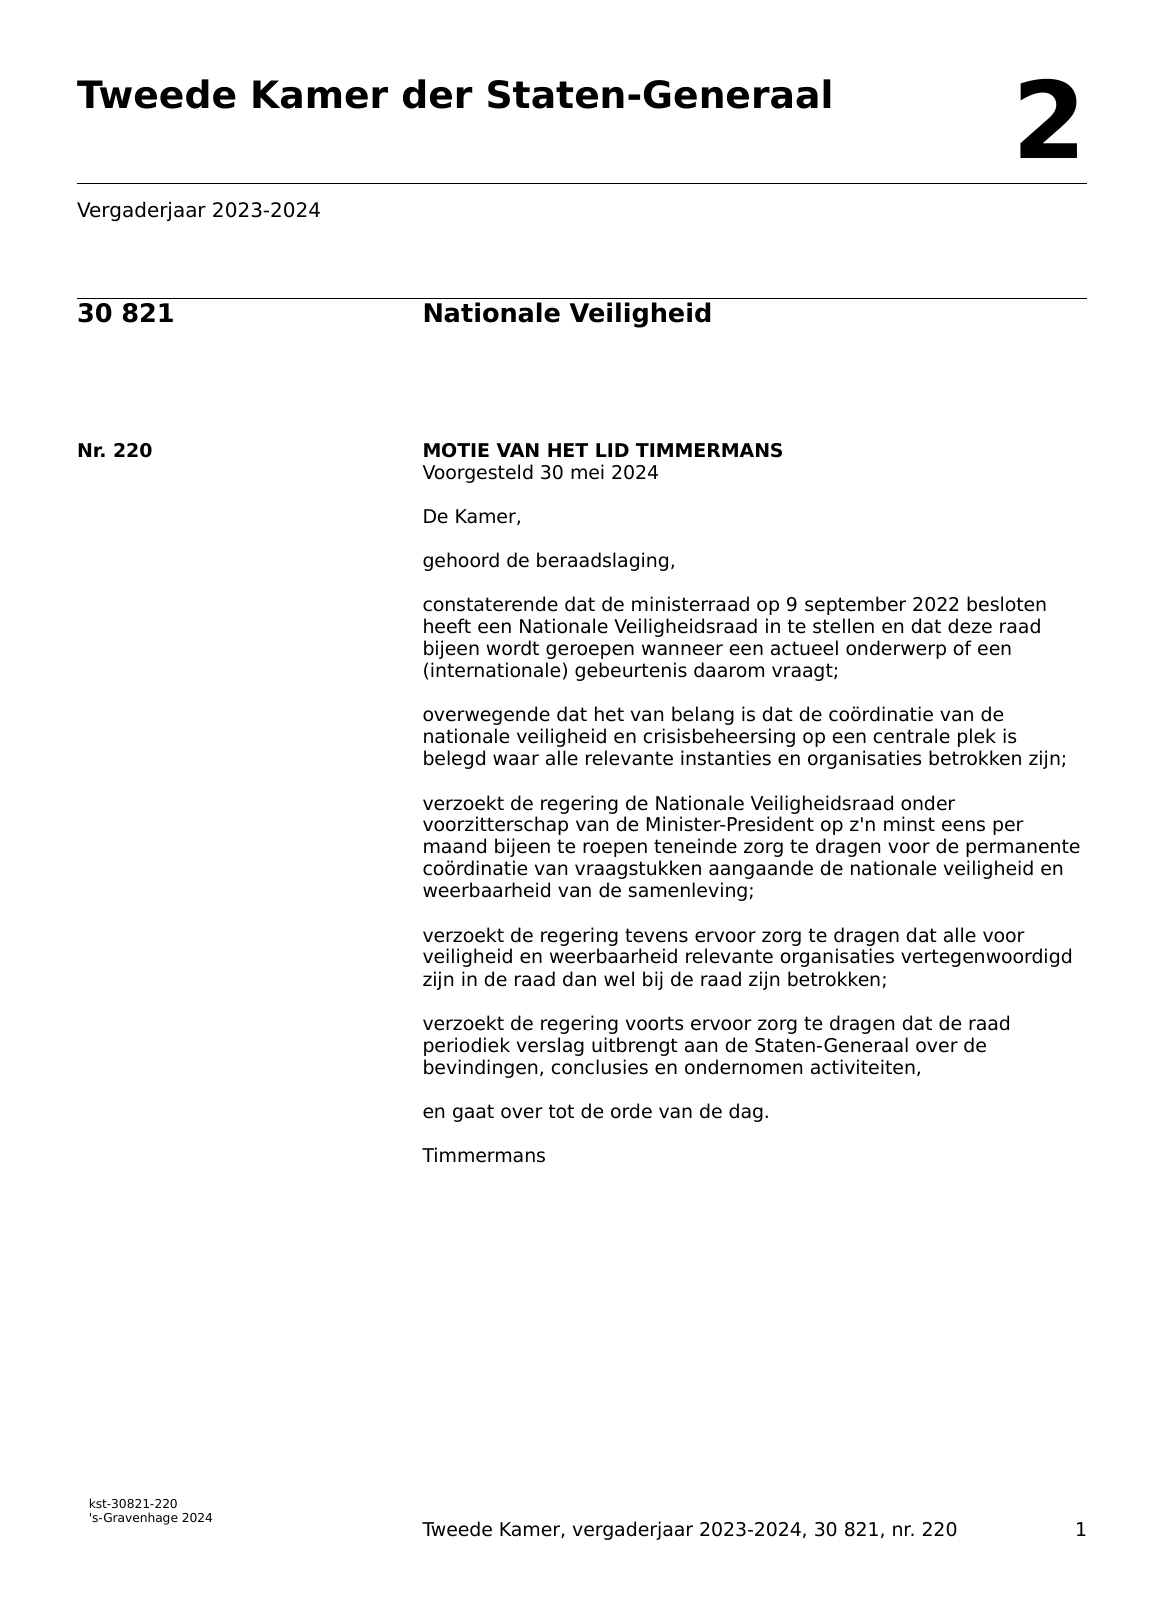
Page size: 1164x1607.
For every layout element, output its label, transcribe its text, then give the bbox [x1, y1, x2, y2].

text Timmermans [422, 1145, 1087, 1167]
text overwegende dat het van belang is dat de coördinatie van de nationale veiligheid en crisisbeheersing op een centrale plek is belegd waar alle relevante instanties en organisaties betrokken zijn; [422, 704, 1087, 770]
text en gaat over tot de orde van de dag. [422, 1101, 1087, 1123]
text gehoord de beraadslaging, [422, 550, 1087, 572]
text kst-30821-220 [88, 1497, 323, 1511]
table_header 2 [886, 59, 1087, 183]
text constaterende dat de ministerraad op 9 september 2022 besloten heeft een Nationale Veiligheidsraad in te stellen en dat deze raad bijeen wordt geroepen wanneer een actueel onderwerp of een (internationale) gebeurtenis daarom vraagt; [422, 594, 1087, 682]
subtitle Nr. 220 MOTIE VAN HET LID TIMMERMANS [77, 440, 1087, 462]
table_header Tweede Kamer der Staten-Generaal [77, 59, 886, 183]
table_cell Vergaderjaar 2023-2024 [77, 184, 1087, 298]
text verzoekt de regering de Nationale Veiligheidsraad onder voorzitterschap van de Minister-President op z'n minst eens per maand bijeen te roepen teneinde zorg te dragen voor de permanente coördinatie van vraagstukken aangaande de nationale veiligheid en weerbaarheid van de samenleving; [422, 792, 1087, 902]
text verzoekt de regering voorts ervoor zorg te dragen dat de raad periodiek verslag uitbrengt aan de Staten-Generaal over de bevindingen, conclusies en ondernomen activiteiten, [422, 1013, 1087, 1078]
subtitle 30 821 Nationale Veiligheid [77, 299, 1087, 329]
text 's-Gravenhage 2024 [88, 1511, 323, 1525]
text De Kamer, [422, 506, 1087, 528]
text verzoekt de regering tevens ervoor zorg te dragen dat alle voor veiligheid en weerbaarheid relevante organisaties vertegenwoordigd zijn in de raad dan wel bij de raad zijn betrokken; [422, 924, 1087, 990]
text Voorgesteld 30 mei 2024 [422, 462, 1087, 484]
